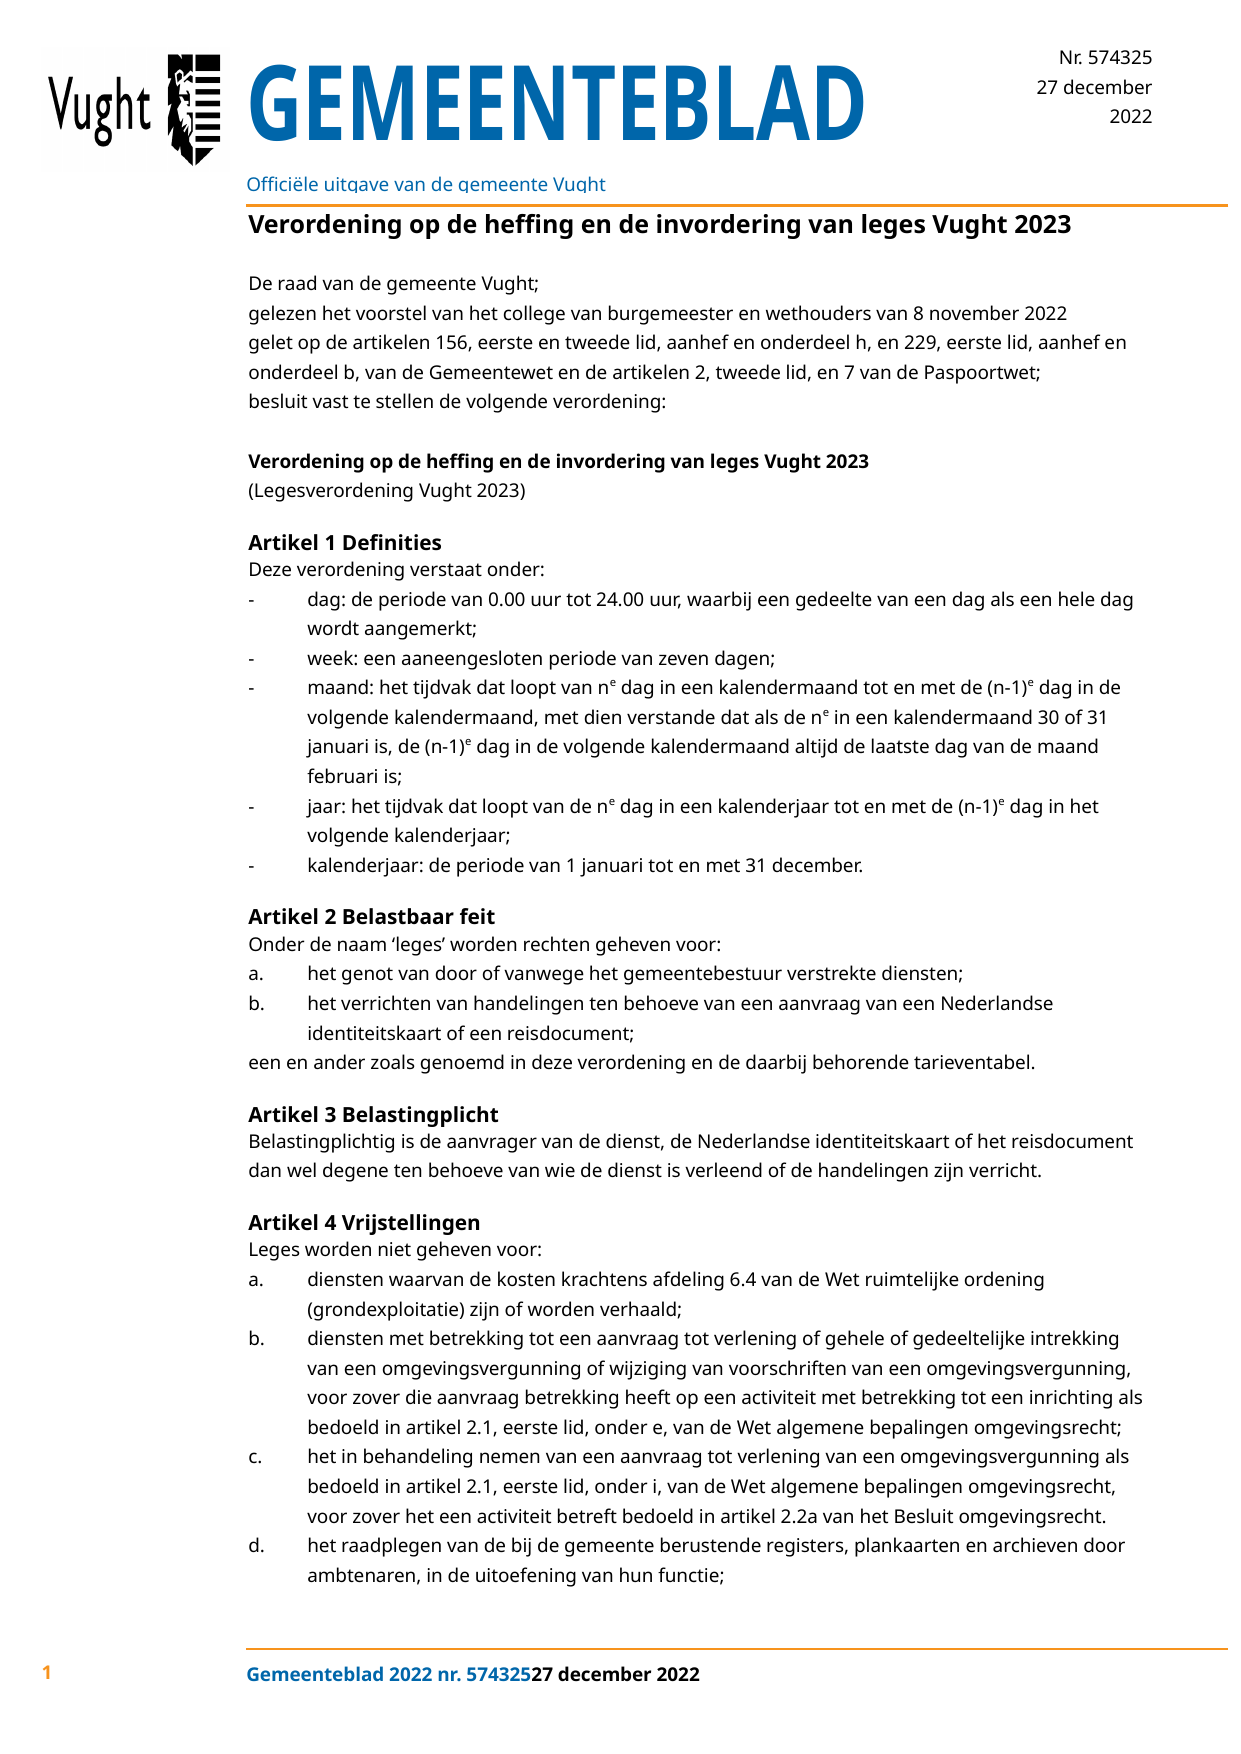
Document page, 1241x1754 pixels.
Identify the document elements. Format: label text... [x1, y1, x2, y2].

text (Legesverordening Vught 2023) [248, 477, 1152, 503]
list het genot van door of vanwege het gemeentebestuur verstrekte diensten; [248, 961, 1152, 986]
text Onder de naam ‘leges’ worden rechten geheven voor: [248, 931, 1152, 957]
text Artikel 4 Vrijstellingen [248, 1208, 1152, 1237]
list dag: de periode van 0.00 uur tot 24.00 uur, waarbij een gedeelte van een dag als een hele dag wordt aangemerkt; [248, 586, 1152, 641]
list het raadplegen van de bij de gemeente berustende registers, plankaarten en archieven door ambtenaren, in de uitoefening van hun functie; [248, 1532, 1152, 1588]
text Artikel 2 Belastbaar feit [248, 902, 1152, 931]
text Leges worden niet geheven voor: [248, 1237, 1152, 1262]
list maand: het tijdvak dat loopt van ne dag in een kalendermaand tot en met de (n-1)e dag in de volgende kalendermaand, met dien verstande dat als de ne in een kalendermaand 30 of 31 januari is, de (n-1)e dag in de volgende kalendermaand altijd de laatste dag van de maand februari is; [248, 674, 1152, 789]
text Deze verordening verstaat onder: [248, 556, 1152, 582]
text Artikel 1 Definities [248, 528, 1152, 556]
text Belastingplichtig is de aanvrager van de dienst, de Nederlandse identiteitskaart of het reisdocument dan wel degene ten behoeve van wie de dienst is verleend of de handelingen zijn verricht. [248, 1128, 1152, 1183]
text gelezen het voorstel van het college van burgemeester en wethouders van 8 november 2022 [248, 300, 1152, 326]
text De raad van de gemeente Vught; [248, 270, 1152, 296]
text besluit vast te stellen de volgende verordening: [248, 389, 1152, 414]
text Verordening op de heffing en de invordering van leges Vught 2023 [248, 207, 1152, 241]
list jaar: het tijdvak dat loopt van de ne dag in een kalenderjaar tot en met de (n-1)e dag in het volgende kalenderjaar; [248, 793, 1152, 848]
list diensten met betrekking tot een aanvraag tot verlening of gehele of gedeeltelijke intrekking van een omgevingsvergunning of wijziging van voorschriften van een omgevingsvergunning, voor zover die aanvraag betrekking heeft op een activiteit met betrekking tot een inrichting als bedoeld in artikel 2.1, eerste lid, onder e, van de Wet algemene bepalingen omgevingsrecht; [248, 1325, 1152, 1440]
text Artikel 3 Belastingplicht [248, 1100, 1152, 1128]
list het in behandeling nemen van een aanvraag tot verlening van een omgevingsvergunning als bedoeld in artikel 2.1, eerste lid, onder i, van de Wet algemene bepalingen omgevingsrecht, voor zover het een activiteit betreft bedoeld in artikel 2.2a van het Besluit omgevingsrecht. [248, 1444, 1152, 1528]
list kalenderjaar: de periode van 1 januari tot en met 31 december. [248, 852, 1152, 878]
list het verrichten van handelingen ten behoeve van een aanvraag van een Nederlandse identiteitskaart of een reisdocument; [248, 990, 1152, 1045]
text een en ander zoals genoemd in deze verordening en de daarbij behorende tarieventabel. [248, 1049, 1152, 1075]
text Verordening op de heffing en de invordering van leges Vught 2023 [248, 448, 1152, 473]
list diensten waarvan de kosten krachtens afdeling 6.4 van de Wet ruimtelijke ordening (grondexploitatie) zijn of worden verhaald; [248, 1266, 1152, 1321]
picture [41, 47, 231, 172]
text gelet op de artikelen 156, eerste en tweede lid, aanhef en onderdeel h, en 229, eerste lid, aanhef en onderdeel b, van de Gemeentewet en de artikelen 2, tweede lid, en 7 van de Paspoortwet; [248, 329, 1152, 385]
list week: een aaneengesloten periode van zeven dagen; [248, 645, 1152, 671]
